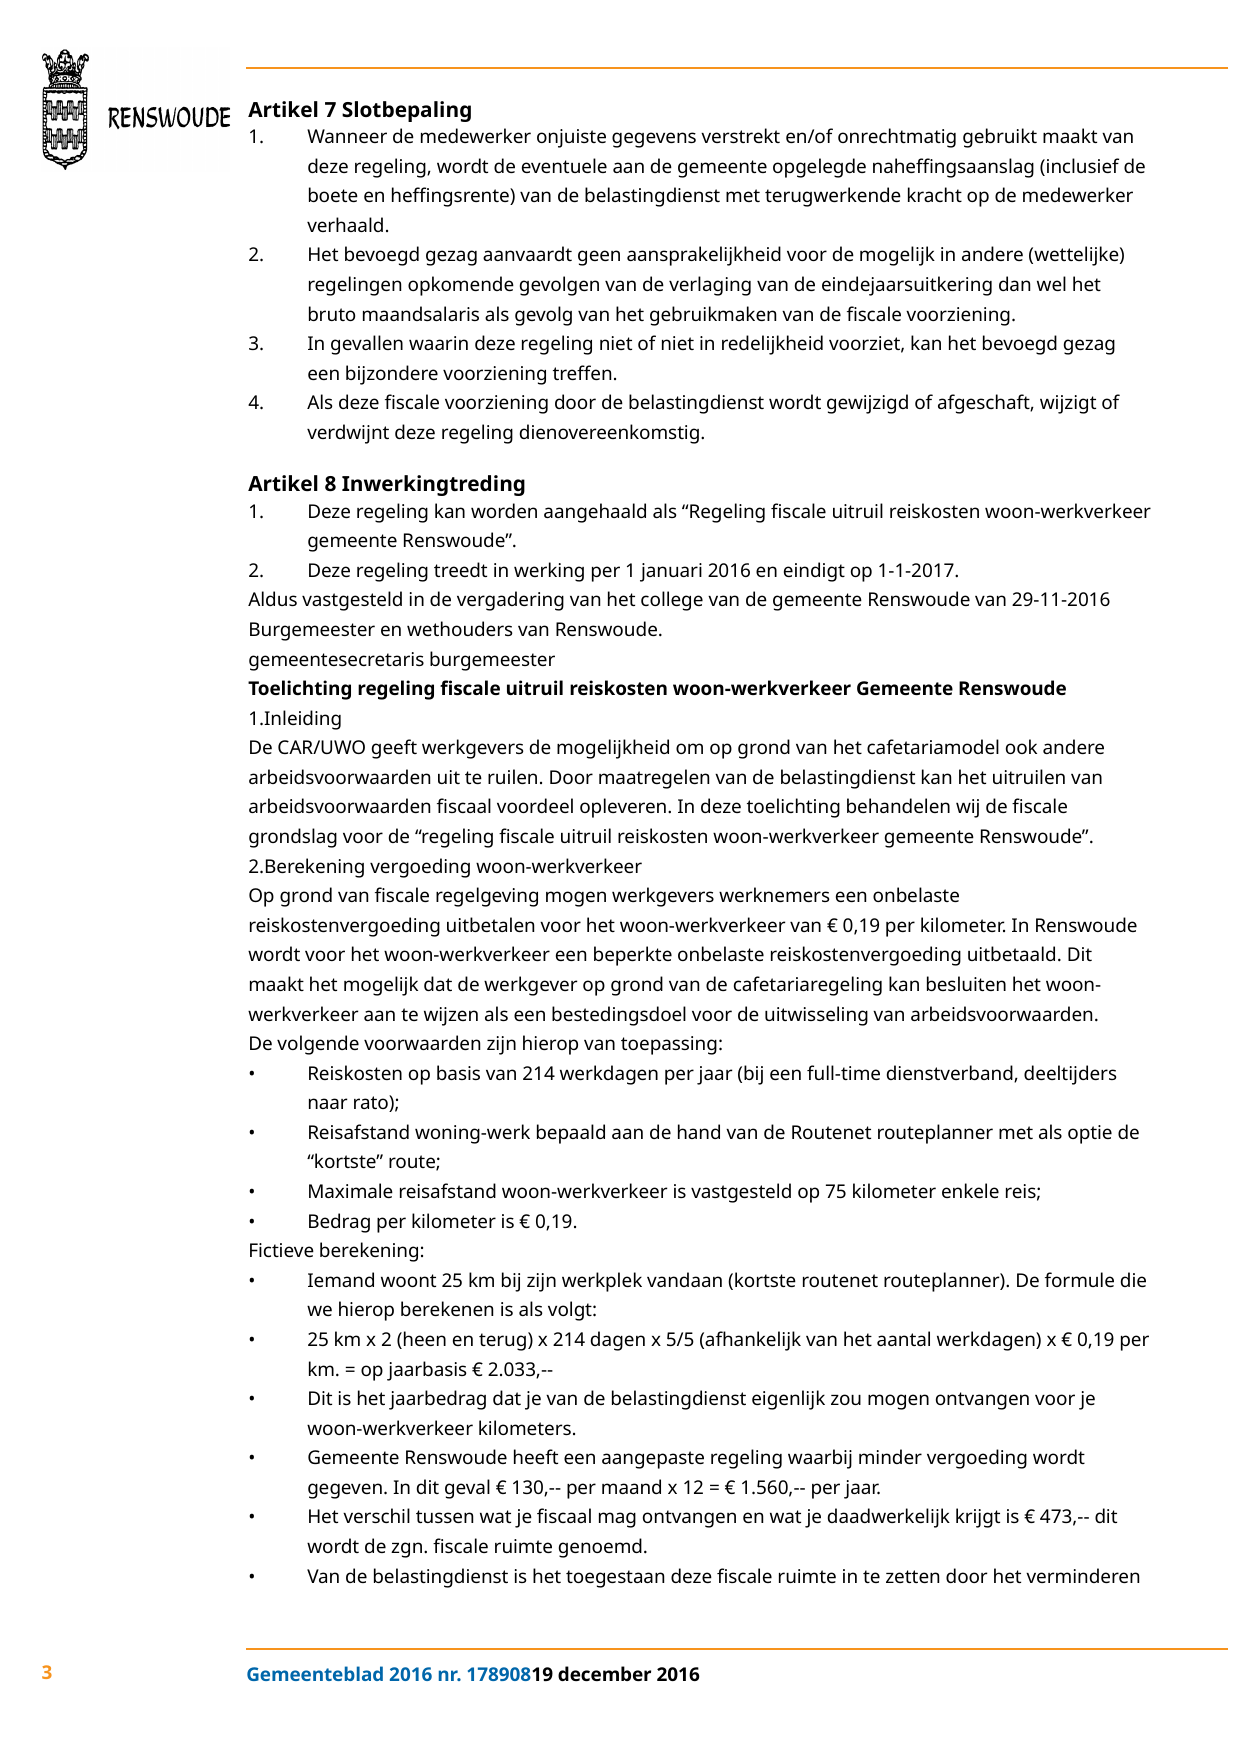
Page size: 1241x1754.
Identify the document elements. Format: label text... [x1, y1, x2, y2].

list Deze regeling kan worden aangehaald als “Regeling fiscale uitruil reiskosten woon-werkverkeer gemeente Renswoude”. [248, 498, 1152, 553]
text Artikel 7 Slotbepaling [248, 95, 1152, 123]
list In gevallen waarin deze regeling niet of niet in redelijkheid voorziet, kan het bevoegd gezag een bijzondere voorziening treffen. [248, 330, 1152, 386]
list Het verschil tussen wat je fiscaal mag ontvangen en wat je daadwerkelijk krijgt is € 473,-- dit wordt de zgn. fiscale ruimte genoemd. [248, 1504, 1152, 1559]
list Het bevoegd gezag aanvaardt geen aansprakelijkheid voor de mogelijk in andere (wettelijke) regelingen opkomende gevolgen van de verlaging van de eindejaarsuitkering dan wel het bruto maandsalaris als gevolg van het gebruikmaken van de fiscale voorziening. [248, 242, 1152, 326]
text Burgemeester en wethouders van Renswoude. [248, 616, 1152, 642]
list Van de belastingdienst is het toegestaan deze fiscale ruimte in te zetten door het verminderen [248, 1563, 1152, 1589]
list Maximale reisafstand woon-werkverkeer is vastgesteld op 75 kilometer enkele reis; [248, 1178, 1152, 1204]
text Op grond van fiscale regelgeving mogen werkgevers werknemers een onbelaste reiskostenvergoeding uitbetalen voor het woon-werkverkeer van € 0,19 per kilometer. In Renswoude wordt voor het woon-werkverkeer een beperkte onbelaste reiskostenvergoeding uitbetaald. Dit maakt het mogelijk dat de werkgever op grond van de cafetariaregeling kan besluiten het woon-werkverkeer aan te wijzen als een bestedingsdoel voor de uitwisseling van arbeidsvoorwaarden. [248, 882, 1152, 1027]
list Reiskosten op basis van 214 werkdagen per jaar (bij een full-time dienstverband, deeltijders naar rato); [248, 1060, 1152, 1115]
text De CAR/UWO geeft werkgevers de mogelijkheid om op grond van het cafetariamodel ook andere arbeidsvoorwaarden uit te ruilen. Door maatregelen van de belastingdienst kan het uitruilen van arbeidsvoorwaarden fiscaal voordeel opleveren. In deze toelichting behandelen wij de fiscale grondslag voor de “regeling fiscale uitruil reiskosten woon-werkverkeer gemeente Renswoude”. [248, 734, 1152, 849]
list Bedrag per kilometer is € 0,19. [248, 1208, 1152, 1234]
text gemeentesecretaris burgemeester [248, 646, 1152, 672]
text Artikel 8 Inwerkingtreding [248, 469, 1152, 498]
list 25 km x 2 (heen en terug) x 214 dagen x 5/5 (afhankelijk van het aantal werkdagen) x € 0,19 per km. = op jaarbasis € 2.033,-- [248, 1326, 1152, 1382]
text De volgende voorwaarden zijn hierop van toepassing: [248, 1030, 1152, 1056]
list Gemeente Renswoude heeft een aangepaste regeling waarbij minder vergoeding wordt gegeven. In dit geval € 130,-- per maand x 12 = € 1.560,-- per jaar. [248, 1444, 1152, 1500]
text Toelichting regeling fiscale uitruil reiskosten woon-werkverkeer Gemeente Renswoude [248, 675, 1152, 701]
list Als deze fiscale voorziening door de belastingdienst wordt gewijzigd of afgeschaft, wijzigt of verdwijnt deze regeling dienovereenkomstig. [248, 389, 1152, 445]
picture [41, 47, 231, 172]
list Wanneer de medewerker onjuiste gegevens verstrekt en/of onrechtmatig gebruikt maakt van deze regeling, wordt de eventuele aan de gemeente opgelegde naheffingsaanslag (inclusief de boete en heffingsrente) van de belastingdienst met terugwerkende kracht op de medewerker verhaald. [248, 123, 1152, 238]
list Dit is het jaarbedrag dat je van de belastingdienst eigenlijk zou mogen ontvangen voor je woon-werkverkeer kilometers. [248, 1385, 1152, 1441]
text 2.Berekening vergoeding woon-werkverkeer [248, 853, 1152, 879]
text 1.Inleiding [248, 705, 1152, 731]
list Reisafstand woning-werk bepaald aan de hand van de Routenet routeplanner met als optie de “kortste” route; [248, 1119, 1152, 1174]
list Deze regeling treedt in werking per 1 januari 2016 en eindigt op 1-1-2017. [248, 557, 1152, 583]
text Aldus vastgesteld in de vergadering van het college van de gemeente Renswoude van 29-11-2016 [248, 587, 1152, 612]
list Iemand woont 25 km bij zijn werkplek vandaan (kortste routenet routeplanner). De formule die we hierop berekenen is als volgt: [248, 1267, 1152, 1322]
text Fictieve berekening: [248, 1237, 1152, 1263]
